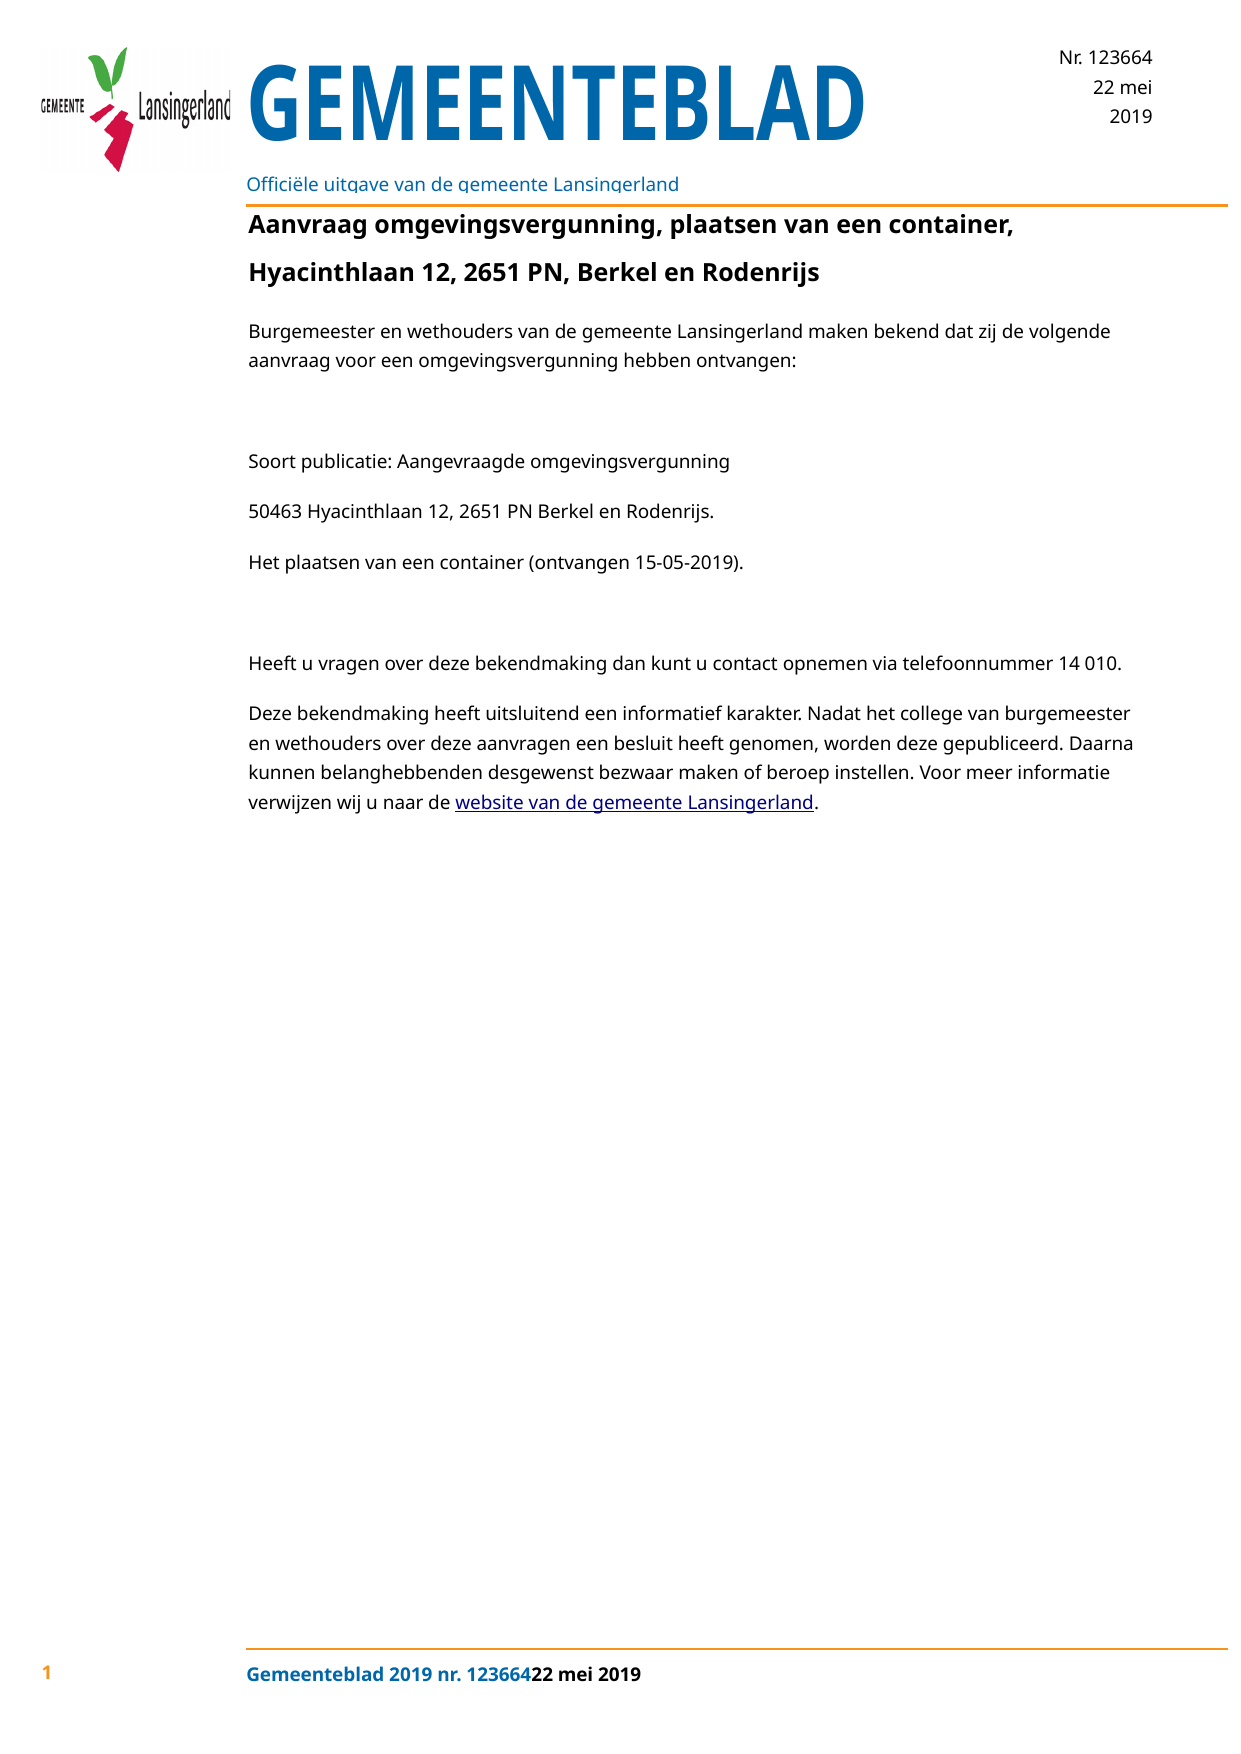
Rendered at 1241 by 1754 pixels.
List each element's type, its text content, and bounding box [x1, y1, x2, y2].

text Aanvraag omgevingsvergunning, plaatsen van een container, Hyacinthlaan 12, 2651 PN, Berkel en Rodenrijs [248, 207, 1152, 288]
text Soort publicatie: Aangevraagde omgevingsvergunning [248, 448, 1152, 474]
text Het plaatsen van een container (ontvangen 15-05-2019). [248, 549, 1152, 575]
text Deze bekendmaking heeft uitsluitend een informatief karakter. Nadat het college van burgemeester en wethouders over deze aanvragen een besluit heeft genomen, worden deze gepubliceerd. Daarna kunnen belanghebbenden desgewenst bezwaar maken of beroep instellen. Voor meer informatie verwijzen wij u naar de website van de gemeente Lansingerland. [248, 700, 1152, 815]
picture [41, 47, 231, 172]
text Burgemeester en wethouders van de gemeente Lansingerland maken bekend dat zij de volgende aanvraag voor een omgevingsvergunning hebben ontvangen: [248, 318, 1152, 373]
text Heeft u vragen over deze bekendmaking dan kunt u contact opnemen via telefoonnummer 14 010. [248, 650, 1152, 676]
text 50463 Hyacinthlaan 12, 2651 PN Berkel en Rodenrijs. [248, 499, 1152, 524]
